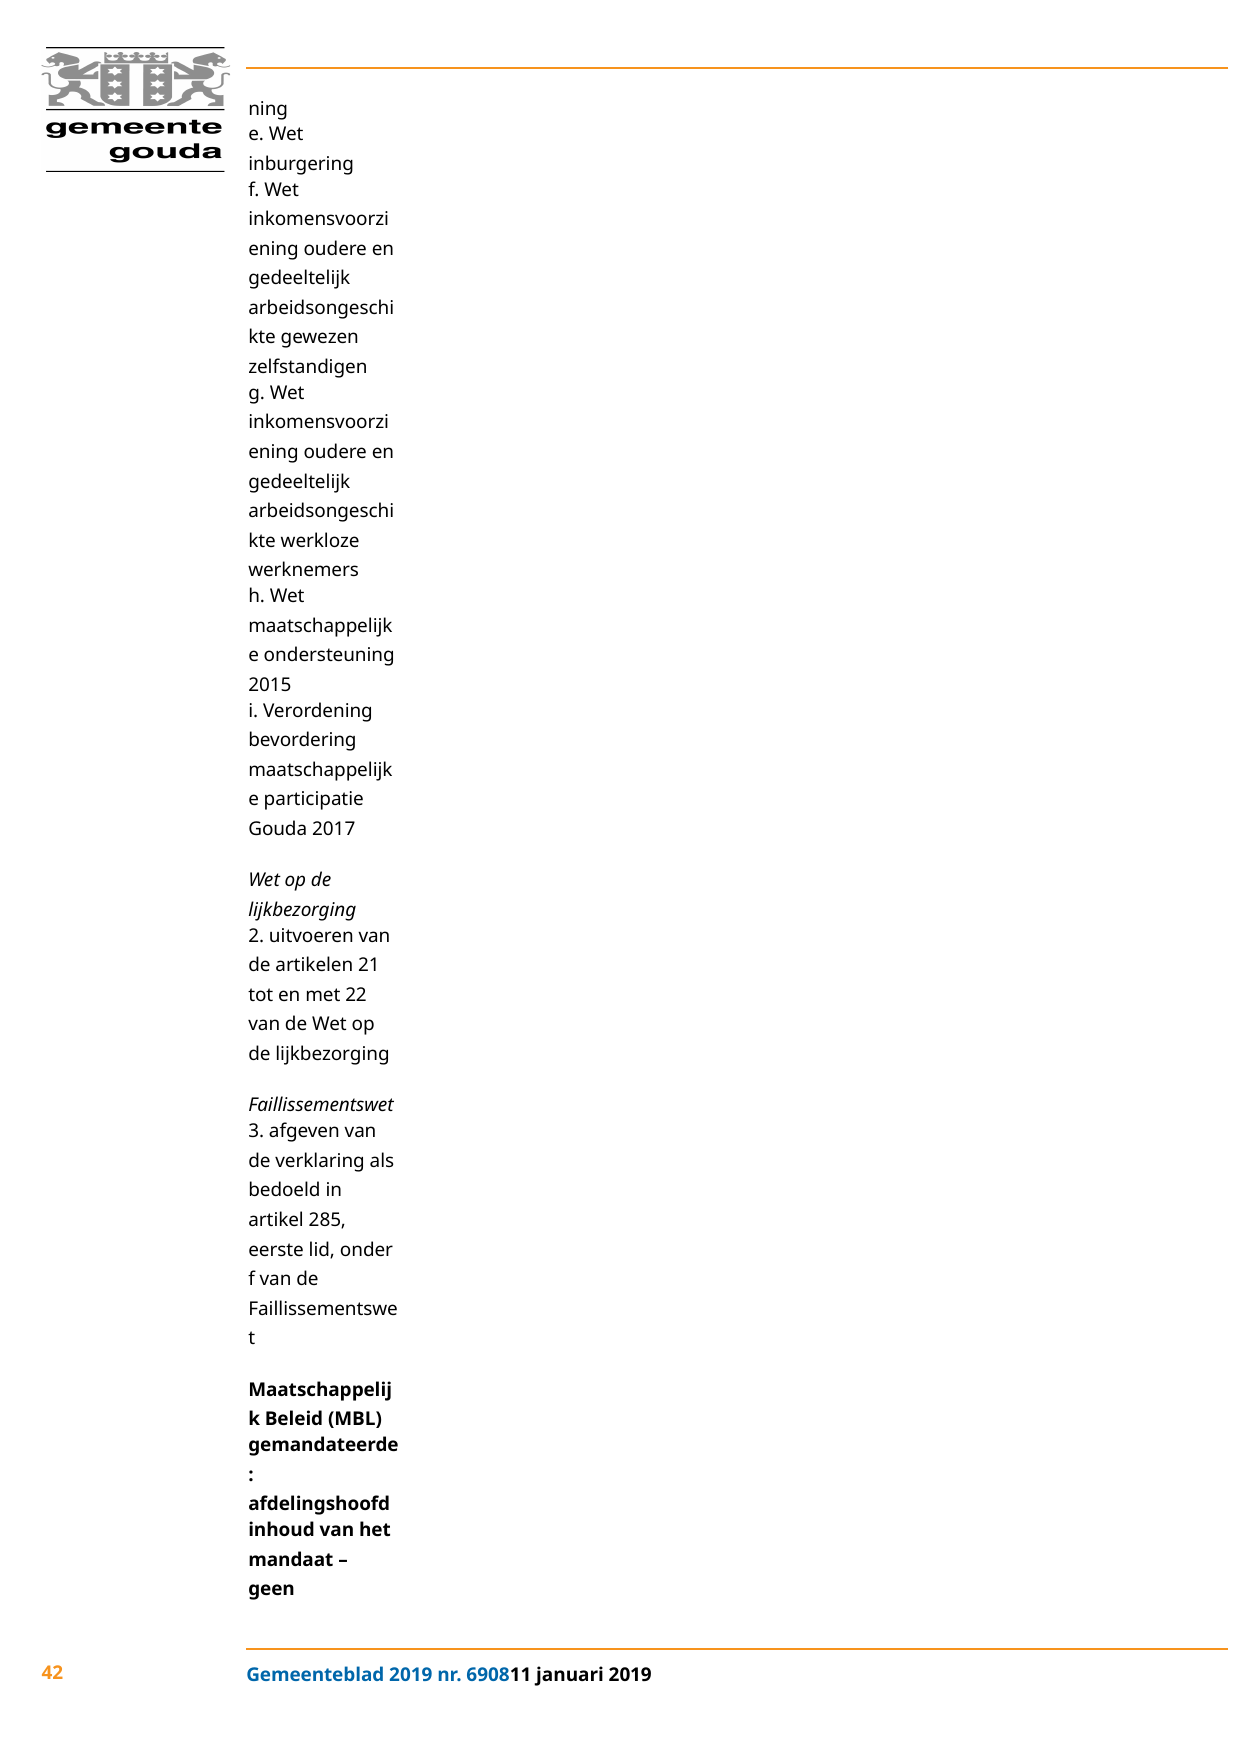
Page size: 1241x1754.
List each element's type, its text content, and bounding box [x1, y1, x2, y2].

table_cell e. Wet inburgering [248, 121, 398, 176]
table_cell inhoud van het mandaat – geen [248, 1516, 398, 1601]
table_cell Faillissementswet [248, 1092, 398, 1117]
table_cell Maatschappelijk Beleid (MBL) [248, 1376, 398, 1431]
table_cell f. Wet inkomensvoorziening oudere en gedeeltelijk arbeidsongeschikte gewezen zelfstandigen [248, 176, 398, 379]
table_cell g. Wet inkomensvoorziening oudere en gedeeltelijk arbeidsongeschikte werkloze werknemers [248, 379, 398, 582]
picture [41, 47, 231, 172]
table_cell 2. uitvoeren van de artikelen 21 tot en met 22 van de Wet op de lijkbezorging [248, 922, 398, 1066]
table_cell i. Verordening bevordering maatschappelijke participatie Gouda 2017 [248, 697, 398, 841]
table_cell gemandateerde: afdelingshoofd [248, 1431, 398, 1516]
table_cell h. Wet maatschappelijke ondersteuning 2015 [248, 582, 398, 697]
table_cell ning [248, 95, 398, 121]
table_cell [248, 1350, 398, 1376]
table_cell 3. afgeven van de verklaring als bedoeld in artikel 285, eerste lid, onder f van de Faillissementswet [248, 1118, 398, 1350]
table_cell Wet op de lijkbezorging [248, 867, 398, 922]
table_cell [248, 1066, 398, 1092]
table_cell [248, 841, 398, 867]
